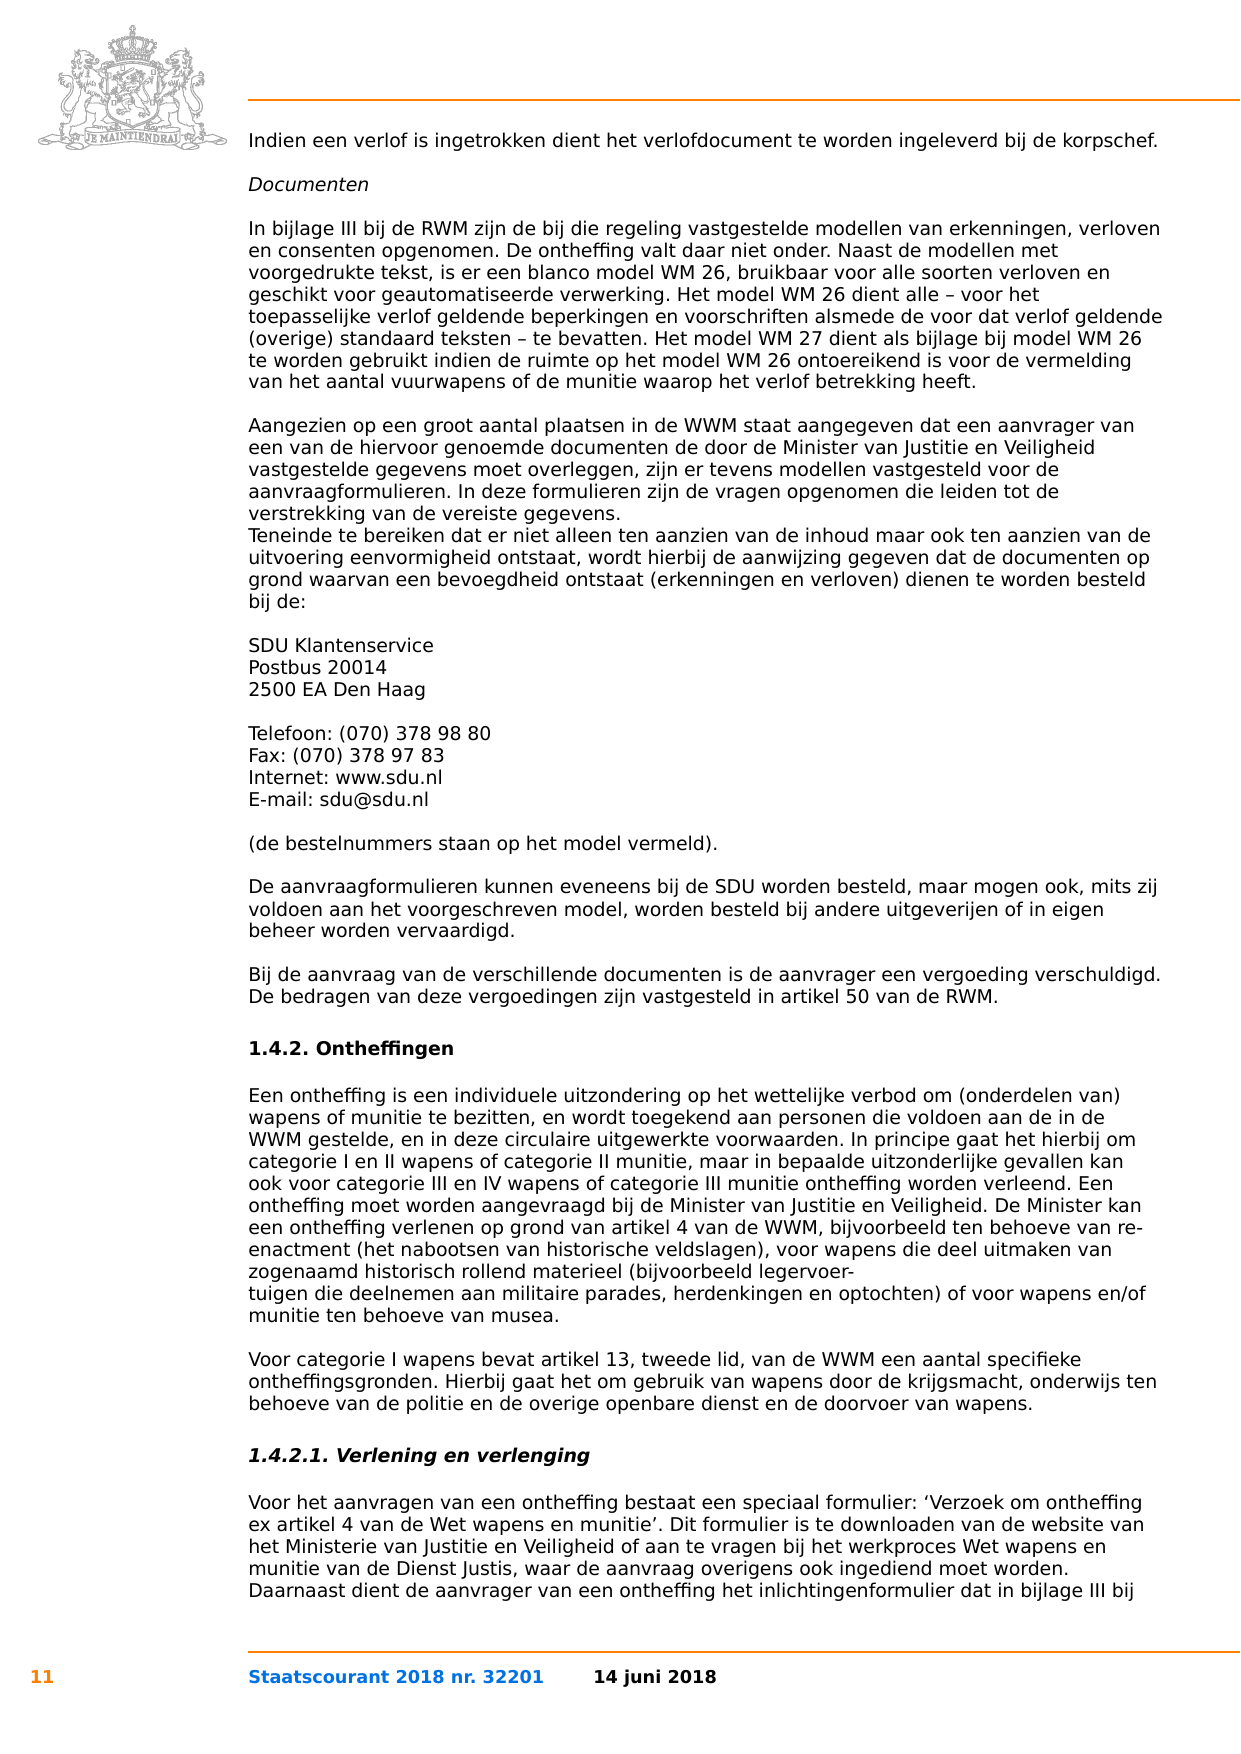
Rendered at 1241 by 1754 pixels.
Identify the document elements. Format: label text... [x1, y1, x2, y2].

text Teneinde te bereiken dat er niet alleen ten aanzien van de inhoud maar ook ten aanzien van de uitvoering eenvormigheid ontstaat, wordt hierbij de aanwijzing gegeven dat de documenten op grond waarvan een bevoegdheid ontstaat (erkenningen en verloven) dienen te worden besteld bij de: [248, 525, 1163, 613]
text SDU Klantenservice [248, 635, 1163, 657]
text Internet: www.sdu.nl [248, 767, 1163, 789]
text De aanvraagformulieren kunnen eveneens bij de SDU worden besteld, maar mogen ook, mits zij voldoen aan het voorgeschreven model, worden besteld bij andere uitgeverijen of in eigen beheer worden vervaardigd. [248, 876, 1163, 942]
text In bijlage III bij de RWM zijn de bij die regeling vastgestelde modellen van erkenningen, verloven en consenten opgenomen. De ontheffing valt daar niet onder. Naast de modellen met voorgedrukte tekst, is er een blanco model WM 26, bruikbaar voor alle soorten verloven en geschikt voor geautomatiseerde verwerking. Het model WM 26 dient alle – voor het toepasselijke verlof geldende beperkingen en voorschriften alsmede de voor dat verlof geldende (overige) standaard teksten – te bevatten. Het model WM 27 dient als bijlage bij model WM 26 te worden gebruikt indien de ruimte op het model WM 26 ontoereikend is voor de vermelding van het aantal vuurwapens of de munitie waarop het verlof betrekking heeft. [248, 218, 1163, 393]
text Een ontheffing is een individuele uitzondering op het wettelijke verbod om (onderdelen van) wapens of munitie te bezitten, en wordt toegekend aan personen die voldoen aan de in de WWM gestelde, en in deze circulaire uitgewerkte voorwaarden. In principe gaat het hierbij om categorie I en II wapens of categorie II munitie, maar in bepaalde uitzonderlijke gevallen kan ook voor categorie III en IV wapens of categorie III munitie ontheffing worden verleend. Een ontheffing moet worden aangevraagd bij de Minister van Justitie en Veiligheid. De Minister kan een ontheffing verlenen op grond van artikel 4 van de WWM, bijvoorbeeld ten behoeve van re-enactment (het nabootsen van historische veldslagen), voor wapens die deel uitmaken van zogenaamd historisch rollend materieel (bijvoorbeeld legervoer- [248, 1085, 1163, 1283]
text Postbus 20014 [248, 657, 1163, 679]
text Voor het aanvragen van een ontheffing bestaat een speciaal formulier: ‘Verzoek om ontheffing ex artikel 4 van de Wet wapens en munitie’. Dit formulier is te downloaden van de website van het Ministerie van Justitie en Veiligheid of aan te vragen bij het werkproces Wet wapens en munitie van de Dienst Justis, waar de aanvraag overigens ook ingediend moet worden. Daarnaast dient de aanvrager van een ontheffing het inlichtingenformulier dat in bijlage III bij [248, 1492, 1163, 1602]
text (de bestelnummers staan op het model vermeld). [248, 833, 1163, 854]
text Fax: (070) 378 97 83 [248, 745, 1163, 767]
subtitle 1.4.2.1. Verlening en verlenging [248, 1445, 1163, 1467]
subtitle Documenten [248, 174, 1163, 196]
text tuigen die deelnemen aan militaire parades, herdenkingen en optochten) of voor wapens en/of munitie ten behoeve van musea. [248, 1283, 1163, 1327]
text Telefoon: (070) 378 98 80 [248, 723, 1163, 745]
text Voor categorie I wapens bevat artikel 13, tweede lid, van de WWM een aantal specifieke ontheffingsgronden. Hierbij gaat het om gebruik van wapens door de krijgsmacht, onderwijs ten behoeve van de politie en de overige openbare dienst en de doorvoer van wapens. [248, 1349, 1163, 1415]
text 2500 EA Den Haag [248, 679, 1163, 701]
subtitle 1.4.2. Ontheffingen [248, 1038, 1163, 1060]
text E-mail: sdu@sdu.nl [248, 789, 1163, 811]
text Indien een verlof is ingetrokken dient het verlofdocument te worden ingeleverd bij de korpschef. [248, 130, 1163, 152]
text Bij de aanvraag van de verschillende documenten is de aanvrager een vergoeding verschuldigd. De bedragen van deze vergoedingen zijn vastgesteld in artikel 50 van de RWM. [248, 964, 1163, 1008]
text Aangezien op een groot aantal plaatsen in de WWM staat aangegeven dat een aanvrager van een van de hiervoor genoemde documenten de door de Minister van Justitie en Veiligheid vastgestelde gegevens moet overleggen, zijn er tevens modellen vastgesteld voor de aanvraagformulieren. In deze formulieren zijn de vragen opgenomen die leiden tot de verstrekking van de vereiste gegevens. [248, 415, 1163, 525]
picture [38, 25, 227, 150]
